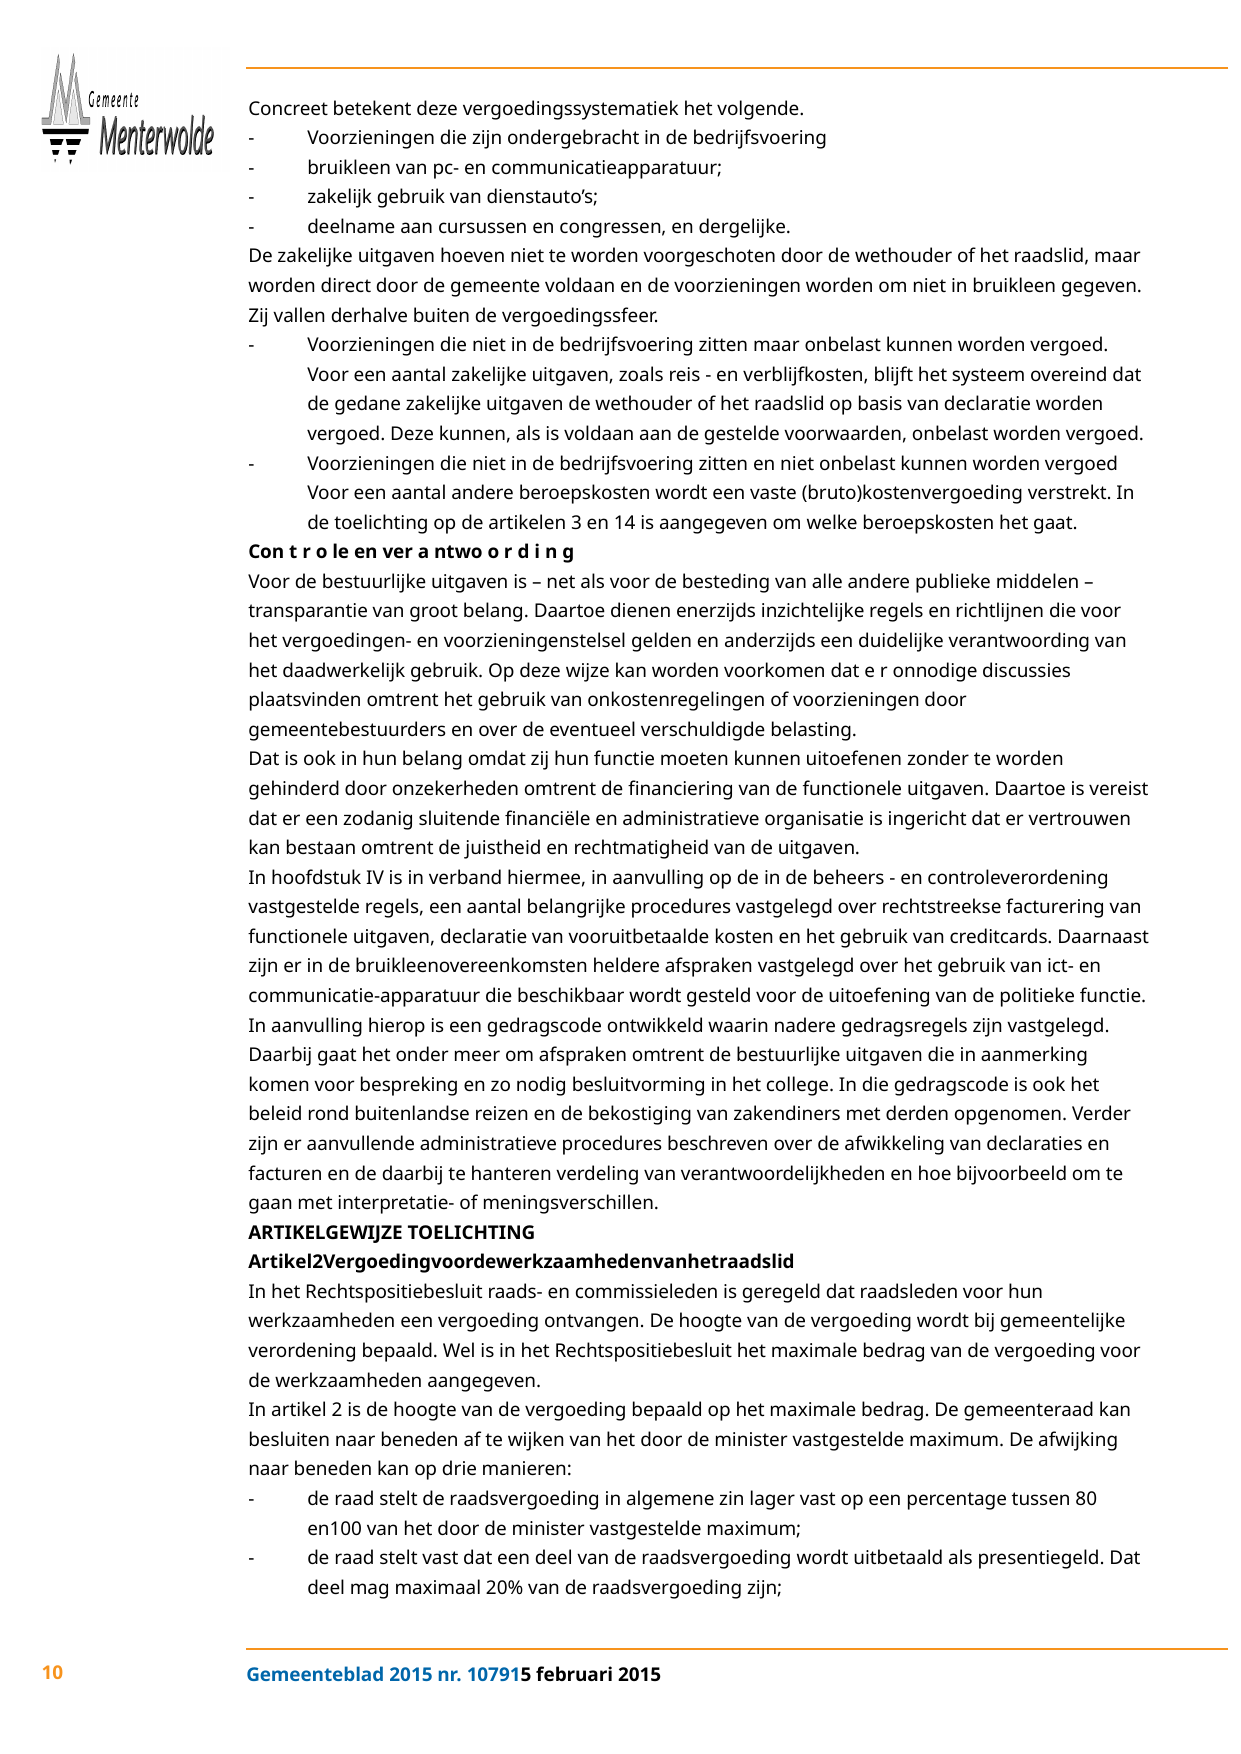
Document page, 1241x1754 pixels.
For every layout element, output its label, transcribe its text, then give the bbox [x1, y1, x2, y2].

list Voorzieningen die niet in de bedrijfsvoering zitten en niet onbelast kunnen worden vergoed Voor een aantal andere beroepskosten wordt een vaste (bruto)kostenvergoeding verstrekt. In de toelichting op de artikelen 3 en 14 is aangegeven om welke beroepskosten het gaat. [248, 450, 1152, 535]
text Voor de bestuurlijke uitgaven is – net als voor de besteding van alle andere publieke middelen – transparantie van groot belang. Daartoe dienen enerzijds inzichtelijke regels en richtlijnen die voor het vergoedingen- en voorzieningenstelsel gelden en anderzijds een duidelijke verantwoording van het daadwerkelijk gebruik. Op deze wijze kan worden voorkomen dat e r onnodige discussies plaatsvinden omtrent het gebruik van onkostenregelingen of voorzieningen door gemeentebestuurders en over de eventueel verschuldigde belasting. [248, 568, 1152, 742]
text In artikel 2 is de hoogte van de vergoeding bepaald op het maximale bedrag. De gemeenteraad kan besluiten naar beneden af te wijken van het door de minister vastgestelde maximum. De afwijking naar beneden kan op drie manieren: [248, 1396, 1152, 1481]
list bruikleen van pc- en communicatieapparatuur; [248, 154, 1152, 180]
text Dat is ook in hun belang omdat zij hun functie moeten kunnen uitoefenen zonder te worden gehinderd door onzekerheden omtrent de financiering van de functionele uitgaven. Daartoe is vereist dat er een zodanig sluitende financiële en administratieve organisatie is ingericht dat er vertrouwen kan bestaan omtrent de juistheid en rechtmatigheid van de uitgaven. [248, 746, 1152, 860]
picture [41, 47, 231, 172]
text In hoofdstuk IV is in verband hiermee, in aanvulling op de in de beheers - en controleverordening vastgestelde regels, een aantal belangrijke procedures vastgelegd over rechtstreekse facturering van functionele uitgaven, declaratie van vooruitbetaalde kosten en het gebruik van creditcards. Daarnaast zijn er in de bruikleenovereenkomsten heldere afspraken vastgelegd over het gebruik van ict- en communicatie-apparatuur die beschikbaar wordt gesteld voor de uitoefening van de politieke functie. In aanvulling hierop is een gedragscode ontwikkeld waarin nadere gedragsregels zijn vastgelegd. Daarbij gaat het onder meer om afspraken omtrent de bestuurlijke uitgaven die in aanmerking komen voor bespreking en zo nodig besluitvorming in het college. In die gedragscode is ook het beleid rond buitenlandse reizen en de bekostiging van zakendiners met derden opgenomen. Verder zijn er aanvullende administratieve procedures beschreven over de afwikkeling van declaraties en facturen en de daarbij te hanteren verdeling van verantwoordelijkheden en hoe bijvoorbeeld om te gaan met interpretatie- of meningsverschillen. [248, 864, 1152, 1215]
list Voorzieningen die niet in de bedrijfsvoering zitten maar onbelast kunnen worden vergoed. Voor een aantal zakelijke uitgaven, zoals reis - en verblijfkosten, blijft het systeem overeind dat de gedane zakelijke uitgaven de wethouder of het raadslid op basis van declaratie worden vergoed. Deze kunnen, als is voldaan aan de gestelde voorwaarden, onbelast worden vergoed. [248, 331, 1152, 446]
text In het Rechtspositiebesluit raads- en commissieleden is geregeld dat raadsleden voor hun werkzaamheden een vergoeding ontvangen. De hoogte van de vergoeding wordt bij gemeentelijke verordening bepaald. Wel is in het Rechtspositiebesluit het maximale bedrag van de vergoeding voor de werkzaamheden aangegeven. [248, 1278, 1152, 1393]
text Con t r o le en ver a ntwo o r d i n g [248, 538, 1152, 564]
text Artikel2Vergoedingvoordewerkzaamhedenvanhetraadslid [248, 1248, 1152, 1274]
text Concreet betekent deze vergoedingssystematiek het volgende. [248, 95, 1152, 121]
text ARTIKELGEWIJZE TOELICHTING [248, 1219, 1152, 1245]
list zakelijk gebruik van dienstauto’s; [248, 183, 1152, 209]
list Voorzieningen die zijn ondergebracht in de bedrijfsvoering [248, 124, 1152, 150]
list de raad stelt vast dat een deel van de raadsvergoeding wordt uitbetaald als presentiegeld. Dat deel mag maximaal 20% van de raadsvergoeding zijn; [248, 1544, 1152, 1600]
list de raad stelt de raadsvergoeding in algemene zin lager vast op een percentage tussen 80 en100 van het door de minister vastgestelde maximum; [248, 1485, 1152, 1541]
text De zakelijke uitgaven hoeven niet te worden voorgeschoten door de wethouder of het raadslid, maar worden direct door de gemeente voldaan en de voorzieningen worden om niet in bruikleen gegeven. Zij vallen derhalve buiten de vergoedingssfeer. [248, 243, 1152, 328]
list deelname aan cursussen en congressen, en dergelijke. [248, 213, 1152, 239]
